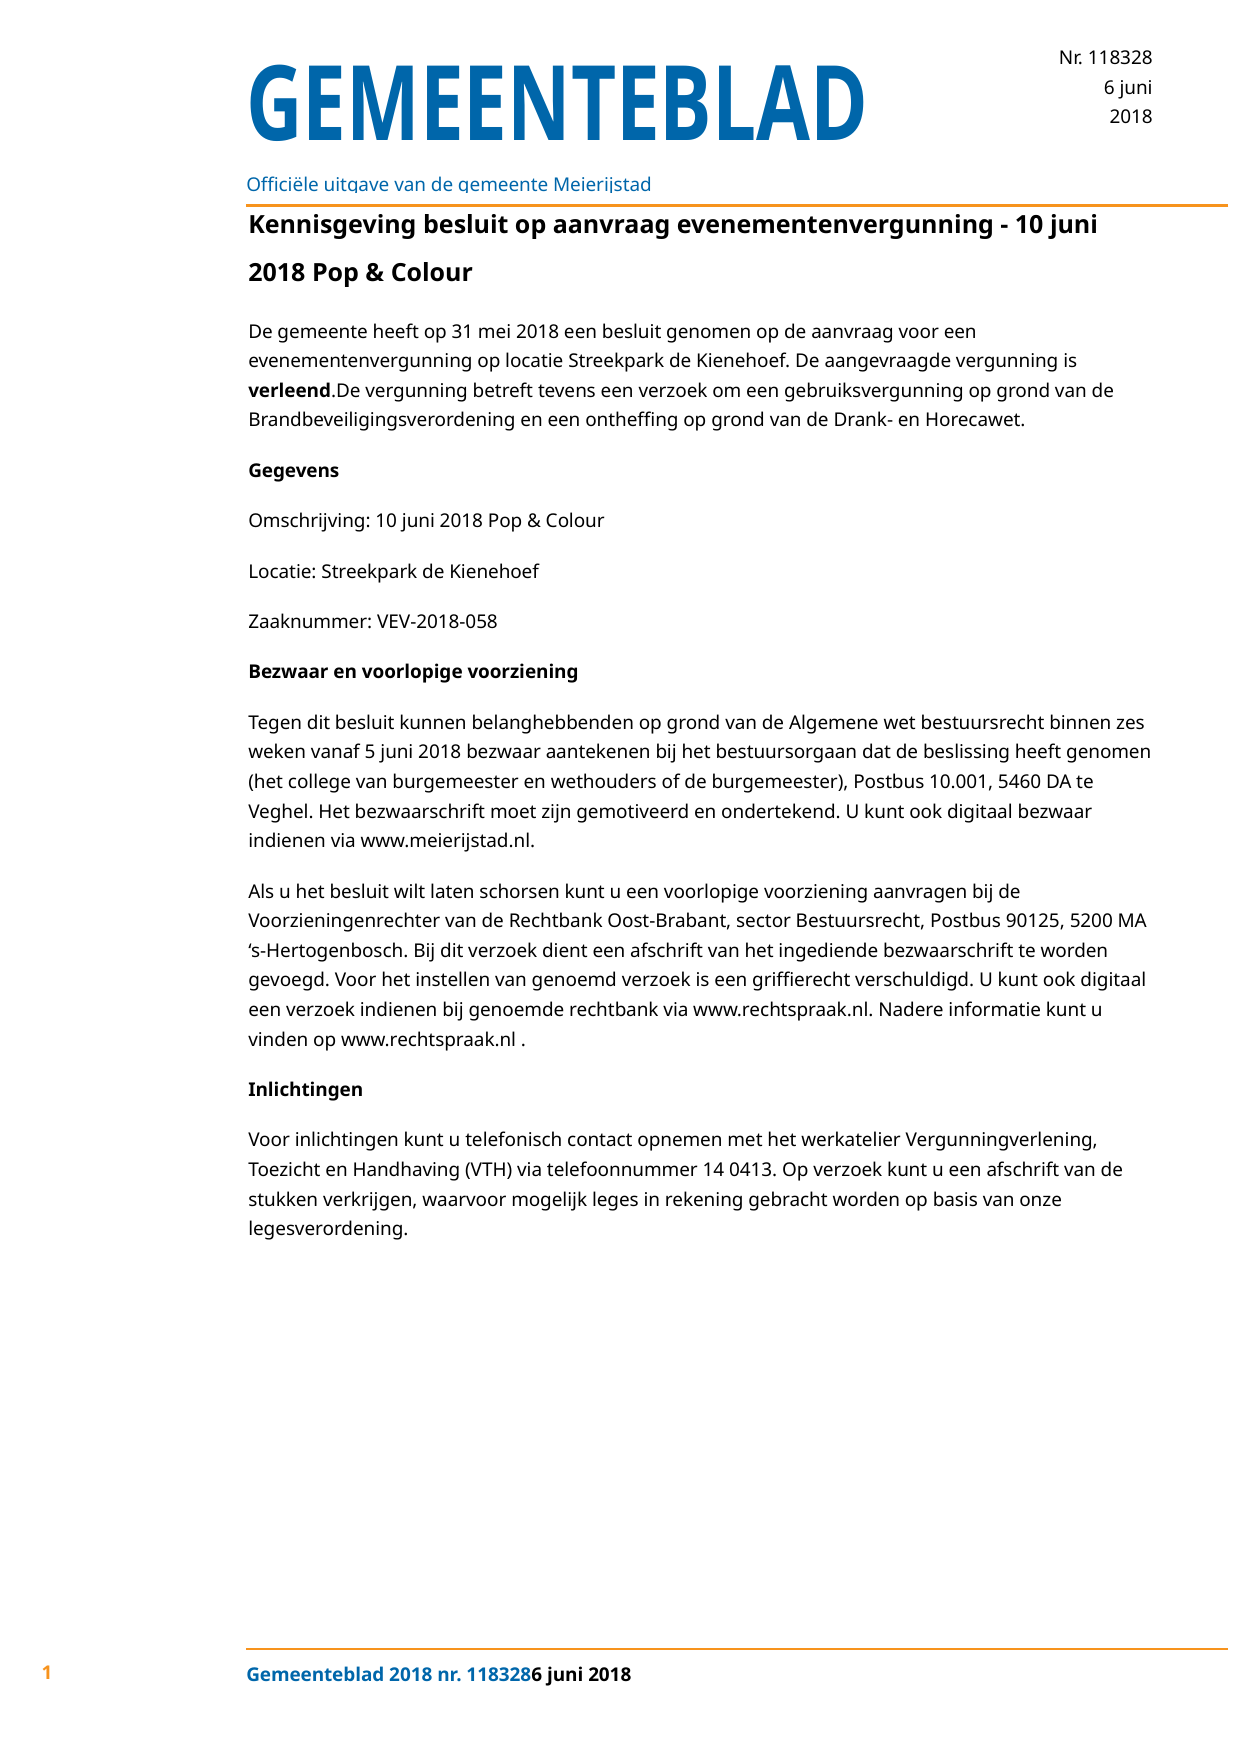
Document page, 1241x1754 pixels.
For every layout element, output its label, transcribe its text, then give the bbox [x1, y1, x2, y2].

text Gegevens [248, 457, 1152, 483]
text Kennisgeving besluit op aanvraag evenementenvergunning - 10 juni 2018 Pop & Colour [248, 207, 1152, 288]
picture [41, 47, 231, 172]
text Locatie: Streekpark de Kienehoef [248, 558, 1152, 584]
text Inlichtingen [248, 1076, 1152, 1102]
text Zaaknummer: VEV-2018-058 [248, 608, 1152, 634]
text Bezwaar en voorlopige voorziening [248, 659, 1152, 684]
text Tegen dit besluit kunnen belanghebbenden op grond van de Algemene wet bestuursrecht binnen zes weken vanaf 5 juni 2018 bezwaar aantekenen bij het bestuursorgaan dat de beslissing heeft genomen (het college van burgemeester en wethouders of de burgemeester), Postbus 10.001, 5460 DA te Veghel. Het bezwaarschrift moet zijn gemotiveerd en ondertekend. U kunt ook digitaal bezwaar indienen via www.meierijstad.nl. [248, 709, 1152, 853]
text Voor inlichtingen kunt u telefonisch contact opnemen met het werkatelier Vergunningverlening, Toezicht en Handhaving (VTH) via telefoonnummer 14 0413. Op verzoek kunt u een afschrift van de stukken verkrijgen, waarvoor mogelijk leges in rekening gebracht worden op basis van onze legesverordening. [248, 1127, 1152, 1241]
text De gemeente heeft op 31 mei 2018 een besluit genomen op de aanvraag voor een evenementenvergunning op locatie Streekpark de Kienehoef. De aangevraagde vergunning is verleend.De vergunning betreft tevens een verzoek om een gebruiksvergunning op grond van de Brandbeveiligingsverordening en een ontheffing op grond van de Drank- en Horecawet. [248, 318, 1152, 432]
text Omschrijving: 10 juni 2018 Pop & Colour [248, 507, 1152, 533]
text Als u het besluit wilt laten schorsen kunt u een voorlopige voorziening aanvragen bij de Voorzieningenrechter van de Rechtbank Oost-Brabant, sector Bestuursrecht, Postbus 90125, 5200 MA ‘s-Hertogenbosch. Bij dit verzoek dient een afschrift van het ingediende bezwaarschrift te worden gevoegd. Voor het instellen van genoemd verzoek is een griffierecht verschuldigd. U kunt ook digitaal een verzoek indienen bij genoemde rechtbank via www.rechtspraak.nl. Nadere informatie kunt u vinden op www.rechtspraak.nl . [248, 878, 1152, 1052]
